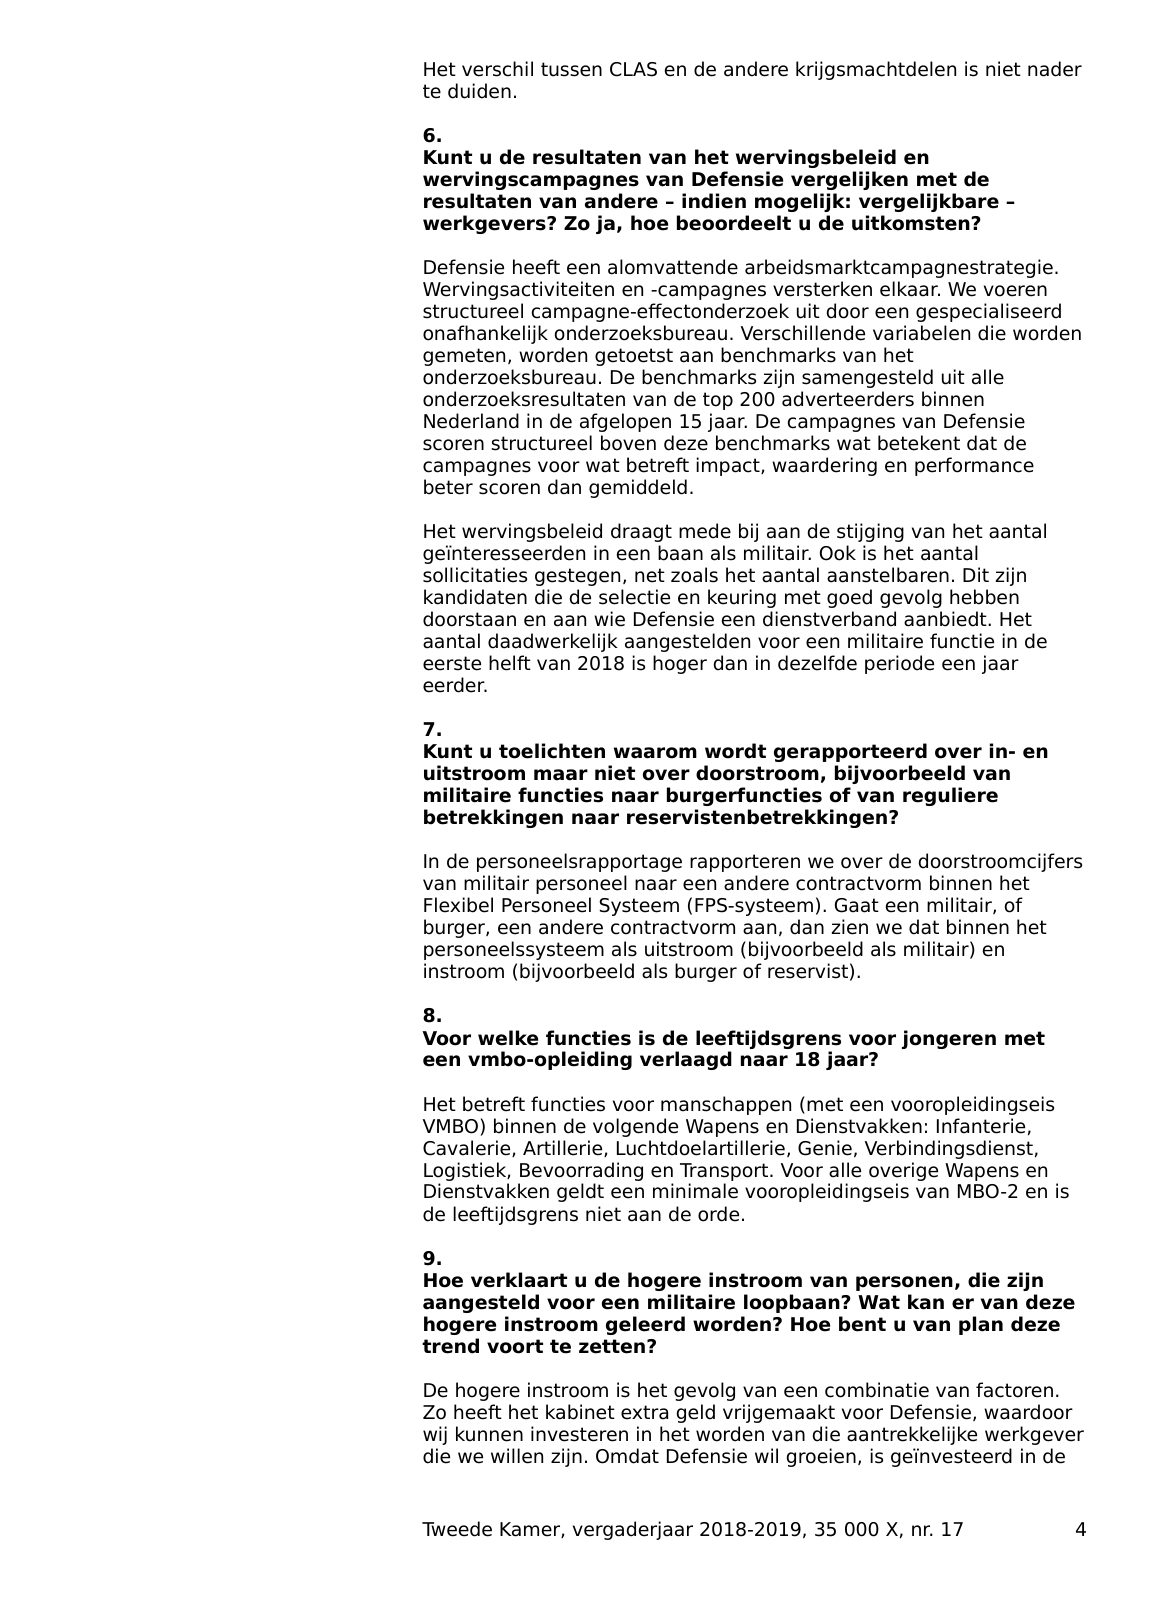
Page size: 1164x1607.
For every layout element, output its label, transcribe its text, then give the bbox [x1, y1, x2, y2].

text In de personeelsrapportage rapporteren we over de doorstroomcijfers van militair personeel naar een andere contractvorm binnen het Flexibel Personeel Systeem (FPS-systeem). Gaat een militair, of burger, een andere contractvorm aan, dan zien we dat binnen het personeelssysteem als uitstroom (bijvoorbeeld als militair) en instroom (bijvoorbeeld als burger of reservist). [422, 851, 1087, 983]
text Het verschil tussen CLAS en de andere krijgsmachtdelen is niet nader te duiden. [422, 59, 1087, 103]
text Voor welke functies is de leeftijdsgrens voor jongeren met een vmbo-opleiding verlaagd naar 18 jaar? [422, 1027, 1087, 1071]
text 6. [422, 125, 1087, 147]
text Kunt u toelichten waarom wordt gerapporteerd over in- en uitstroom maar niet over doorstroom, bijvoorbeeld van militaire functies naar burgerfuncties of van reguliere betrekkingen naar reservistenbetrekkingen? [422, 741, 1087, 829]
text Hoe verklaart u de hogere instroom van personen, die zijn aangesteld voor een militaire loopbaan? Wat kan er van deze hogere instroom geleerd worden? Hoe bent u van plan deze trend voort te zetten? [422, 1269, 1087, 1357]
text Defensie heeft een alomvattende arbeidsmarktcampagnestrategie. Wervingsactiviteiten en -campagnes versterken elkaar. We voeren structureel campagne-effectonderzoek uit door een gespecialiseerd onafhankelijk onderzoeksbureau. Verschillende variabelen die worden gemeten, worden getoetst aan benchmarks van het onderzoeksbureau. De benchmarks zijn samengesteld uit alle onderzoeksresultaten van de top 200 adverteerders binnen Nederland in de afgelopen 15 jaar. De campagnes van Defensie scoren structureel boven deze benchmarks wat betekent dat de campagnes voor wat betreft impact, waardering en performance beter scoren dan gemiddeld. [422, 257, 1087, 499]
text 7. [422, 719, 1087, 741]
text 9. [422, 1248, 1087, 1269]
text Het betreft functies voor manschappen (met een vooropleidingseis VMBO) binnen de volgende Wapens en Dienstvakken: Infanterie, Cavalerie, Artillerie, Luchtdoelartillerie, Genie, Verbindingsdienst, Logistiek, Bevoorrading en Transport. Voor alle overige Wapens en Dienstvakken geldt een minimale vooropleidingseis van MBO-2 en is de leeftijdsgrens niet aan de orde. [422, 1093, 1087, 1225]
text Het wervingsbeleid draagt mede bij aan de stijging van het aantal geïnteresseerden in een baan als militair. Ook is het aantal sollicitaties gestegen, net zoals het aantal aanstelbaren. Dit zijn kandidaten die de selectie en keuring met goed gevolg hebben doorstaan en aan wie Defensie een dienstverband aanbiedt. Het aantal daadwerkelijk aangestelden voor een militaire functie in de eerste helft van 2018 is hoger dan in dezelfde periode een jaar eerder. [422, 521, 1087, 697]
text Kunt u de resultaten van het wervingsbeleid en wervingscampagnes van Defensie vergelijken met de resultaten van andere – indien mogelijk: vergelijkbare – werkgevers? Zo ja, hoe beoordeelt u de uitkomsten? [422, 147, 1087, 235]
text 8. [422, 1005, 1087, 1027]
text De hogere instroom is het gevolg van een combinatie van factoren. Zo heeft het kabinet extra geld vrijgemaakt voor Defensie, waardoor wij kunnen investeren in het worden van die aantrekkelijke werkgever die we willen zijn. Omdat Defensie wil groeien, is geïnvesteerd in de [422, 1380, 1087, 1468]
